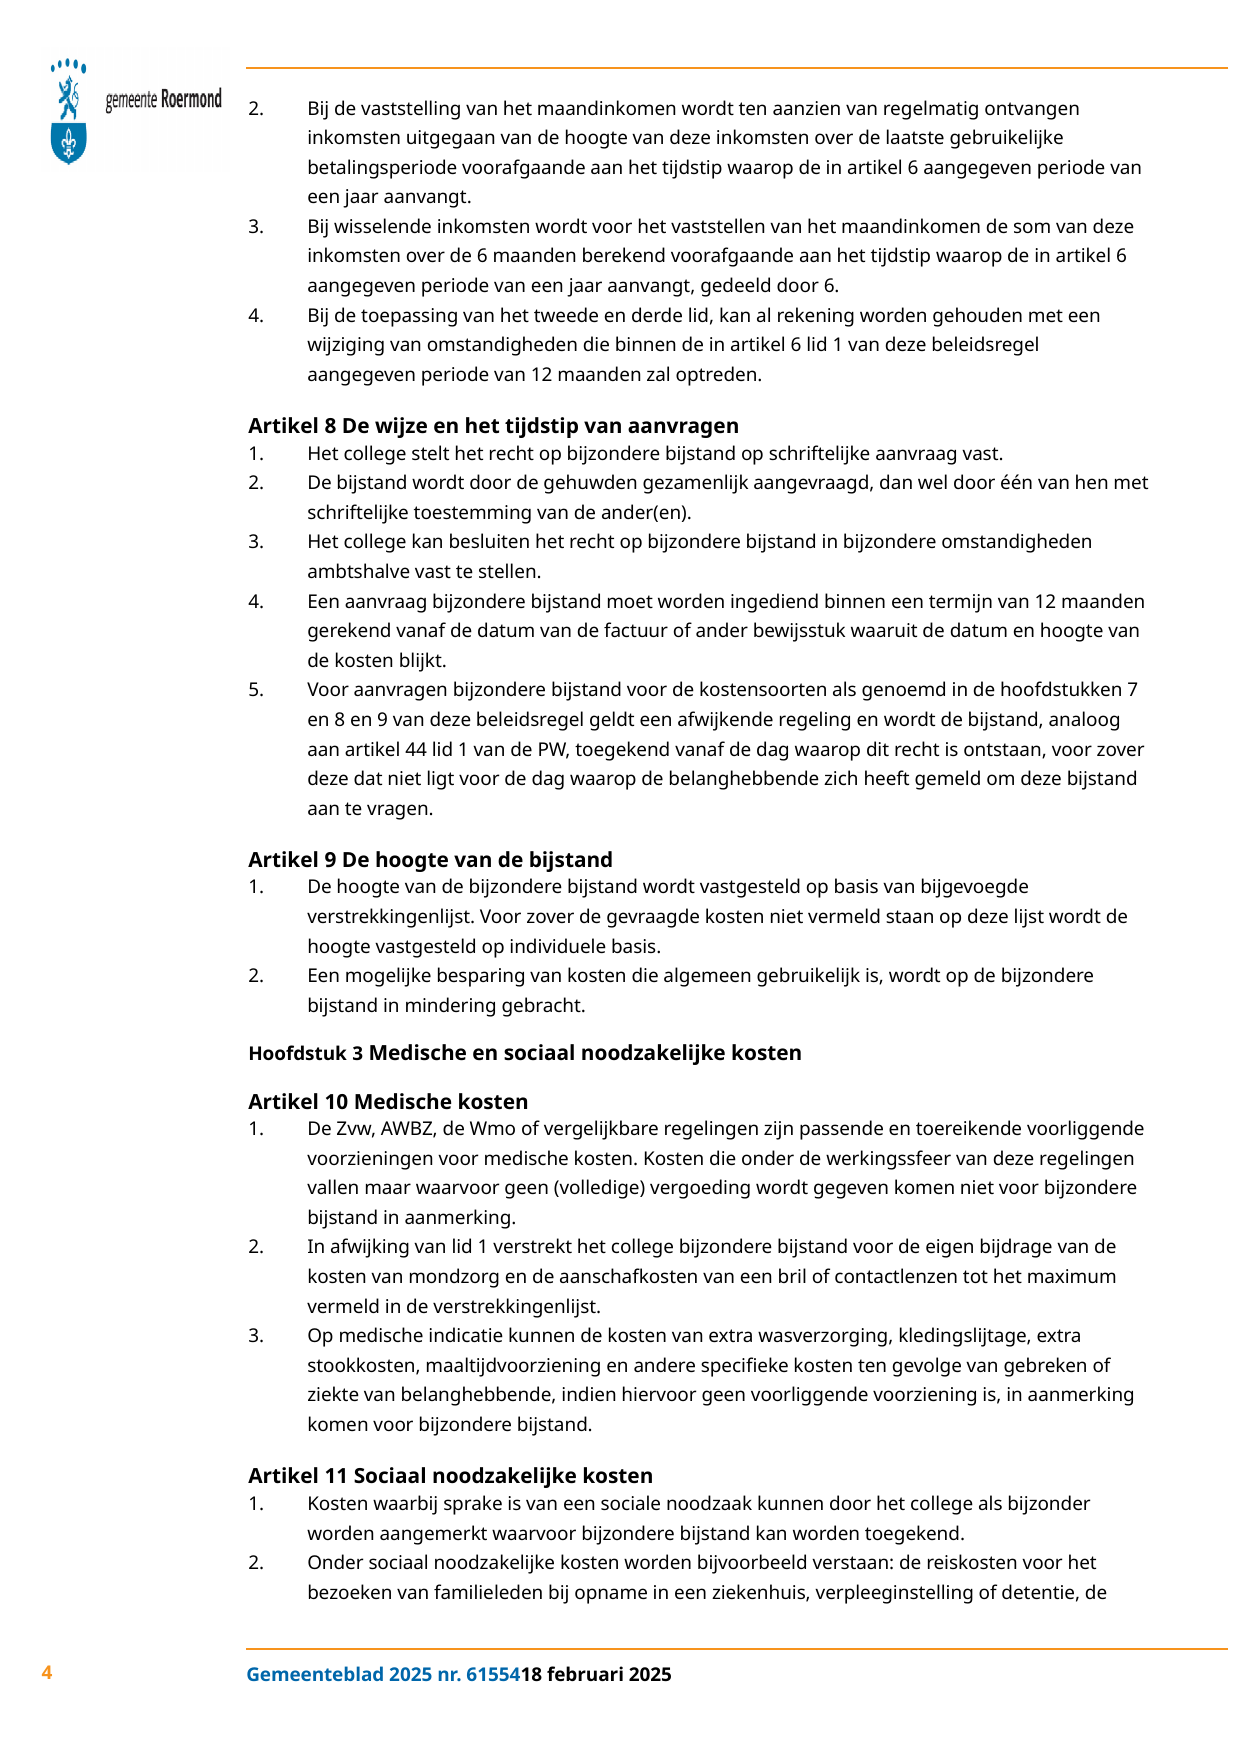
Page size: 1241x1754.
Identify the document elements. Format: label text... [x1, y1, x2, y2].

list Bij de toepassing van het tweede en derde lid, kan al rekening worden gehouden met een wijziging van omstandigheden die binnen de in artikel 6 lid 1 van deze beleidsregel aangegeven periode van 12 maanden zal optreden. [248, 302, 1152, 387]
list Het college stelt het recht op bijzondere bijstand op schriftelijke aanvraag vast. [248, 440, 1152, 466]
text Artikel 11 Sociaal noodzakelijke kosten [248, 1462, 1152, 1490]
text Artikel 9 De hoogte van de bijstand [248, 845, 1152, 874]
list Een aanvraag bijzondere bijstand moet worden ingediend binnen een termijn van 12 maanden gerekend vanaf de datum van de factuur of ander bewijsstuk waaruit de datum en hoogte van de kosten blijkt. [248, 588, 1152, 673]
list Het college kan besluiten het recht op bijzondere bijstand in bijzondere omstandigheden ambtshalve vast te stellen. [248, 529, 1152, 584]
text Artikel 8 De wijze en het tijdstip van aanvragen [248, 411, 1152, 440]
list In afwijking van lid 1 verstrekt het college bijzondere bijstand voor de eigen bijdrage van de kosten van mondzorg en de aanschafkosten van een bril of contactlenzen tot het maximum vermeld in de verstrekkingenlijst. [248, 1234, 1152, 1319]
list De bijstand wordt door de gehuwden gezamenlijk aangevraagd, dan wel door één van hen met schriftelijke toestemming van de ander(en). [248, 469, 1152, 525]
list Kosten waarbij sprake is van een sociale noodzaak kunnen door het college als bijzonder worden aangemerkt waarvoor bijzondere bijstand kan worden toegekend. [248, 1490, 1152, 1545]
list Voor aanvragen bijzondere bijstand voor de kostensoorten als genoemd in de hoofdstukken 7 en 8 en 9 van deze beleidsregel geldt een afwijkende regeling en wordt de bijstand, analoog aan artikel 44 lid 1 van de PW, toegekend vanaf de dag waarop dit recht is ontstaan, voor zover deze dat niet ligt voor de dag waarop de belanghebbende zich heeft gemeld om deze bijstand aan te vragen. [248, 677, 1152, 821]
list Onder sociaal noodzakelijke kosten worden bijvoorbeeld verstaan: de reiskosten voor het bezoeken van familieleden bij opname in een ziekenhuis, verpleeginstelling of detentie, de [248, 1549, 1152, 1604]
text Artikel 10 Medische kosten [248, 1087, 1152, 1115]
picture [41, 47, 231, 172]
list Een mogelijke besparing van kosten die algemeen gebruikelijk is, wordt op de bijzondere bijstand in mindering gebracht. [248, 962, 1152, 1018]
list Bij wisselende inkomsten wordt voor het vaststellen van het maandinkomen de som van deze inkomsten over de 6 maanden berekend voorafgaande aan het tijdstip waarop de in artikel 6 aangegeven periode van een jaar aanvangt, gedeeld door 6. [248, 213, 1152, 298]
text Hoofdstuk 3 Medische en sociaal noodzakelijke kosten [248, 1038, 1152, 1066]
list Bij de vaststelling van het maandinkomen wordt ten aanzien van regelmatig ontvangen inkomsten uitgegaan van de hoogte van deze inkomsten over de laatste gebruikelijke betalingsperiode voorafgaande aan het tijdstip waarop de in artikel 6 aangegeven periode van een jaar aanvangt. [248, 95, 1152, 209]
list De Zvw, AWBZ, de Wmo of vergelijkbare regelingen zijn passende en toereikende voorliggende voorzieningen voor medische kosten. Kosten die onder de werkingssfeer van deze regelingen vallen maar waarvoor geen (volledige) vergoeding wordt gegeven komen niet voor bijzondere bijstand in aanmerking. [248, 1115, 1152, 1230]
list Op medische indicatie kunnen de kosten van extra wasverzorging, kledingslijtage, extra stookkosten, maaltijdvoorziening en andere specifieke kosten ten gevolge van gebreken of ziekte van belanghebbende, indien hiervoor geen voorliggende voorziening is, in aanmerking komen voor bijzondere bijstand. [248, 1322, 1152, 1437]
list De hoogte van de bijzondere bijstand wordt vastgesteld op basis van bijgevoegde verstrekkingenlijst. Voor zover de gevraagde kosten niet vermeld staan op deze lijst wordt de hoogte vastgesteld op individuele basis. [248, 874, 1152, 959]
